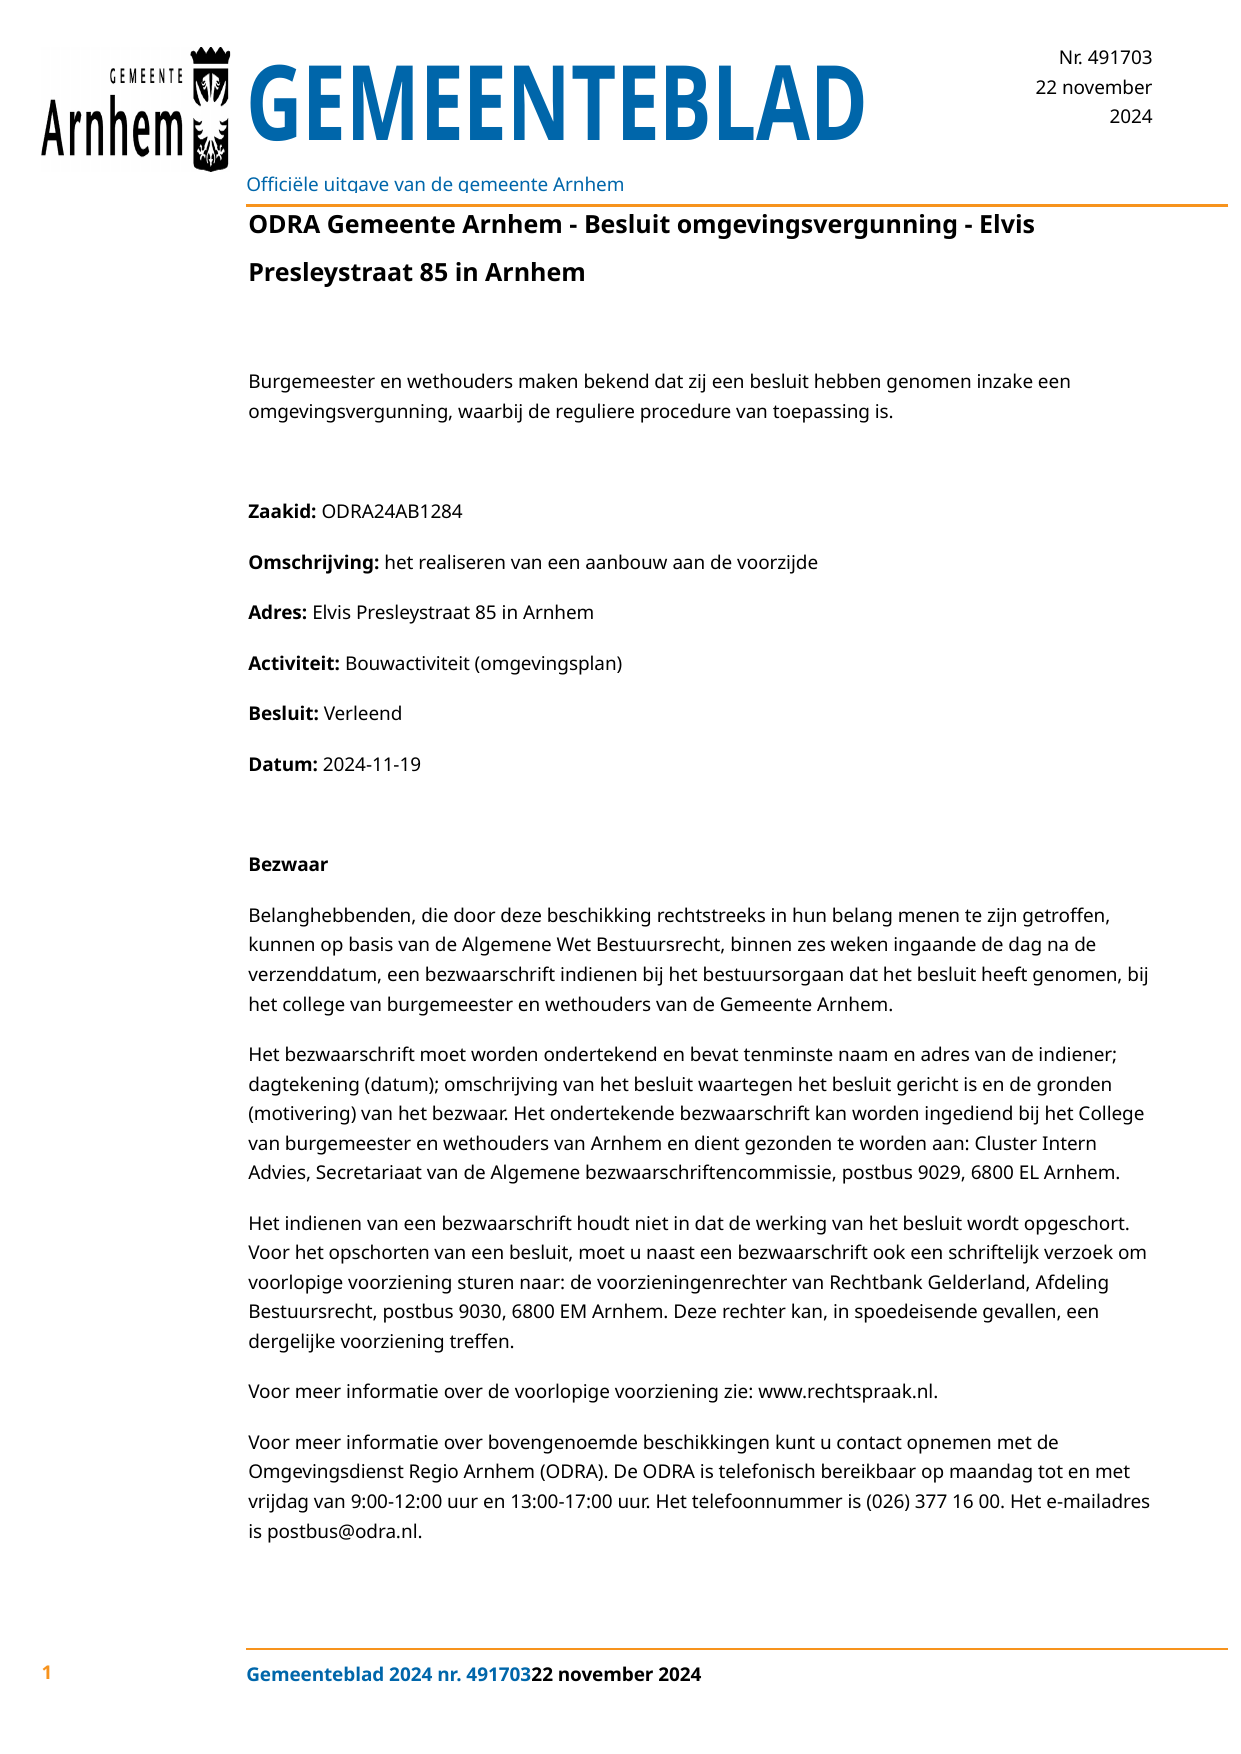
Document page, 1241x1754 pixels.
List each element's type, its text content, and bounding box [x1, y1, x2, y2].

text Datum: 2024-11-19 [248, 751, 1152, 777]
text Voor meer informatie over bovengenoemde beschikkingen kunt u contact opnemen met de Omgevingsdienst Regio Arnhem (ODRA). De ODRA is telefonisch bereikbaar op maandag tot en met vrijdag van 9:00-12:00 uur en 13:00-17:00 uur. Het telefoonnummer is (026) 377 16 00. Het e-mailadres is postbus@odra.nl. [248, 1429, 1152, 1544]
picture [41, 47, 231, 172]
text Omschrijving: het realiseren van een aanbouw aan de voorzijde [248, 549, 1152, 575]
text ODRA Gemeente Arnhem - Besluit omgevingsvergunning - Elvis Presleystraat 85 in Arnhem [248, 207, 1152, 288]
text Burgemeester en wethouders maken bekend dat zij een besluit hebben genomen inzake een omgevingsvergunning, waarbij de reguliere procedure van toepassing is. [248, 368, 1152, 424]
text Bezwaar [248, 852, 1152, 877]
text Activiteit: Bouwactiviteit (omgevingsplan) [248, 650, 1152, 676]
text Het indienen van een bezwaarschrift houdt niet in dat de werking van het besluit wordt opgeschort. Voor het opschorten van een besluit, moet u naast een bezwaarschrift ook een schriftelijk verzoek om voorlopige voorziening sturen naar: de voorzieningenrechter van Rechtbank Gelderland, Afdeling Bestuursrecht, postbus 9030, 6800 EM Arnhem. Deze rechter kan, in spoedeisende gevallen, een dergelijke voorziening treffen. [248, 1210, 1152, 1354]
text Belanghebbenden, die door deze beschikking rechtstreeks in hun belang menen te zijn getroffen, kunnen op basis van de Algemene Wet Bestuursrecht, binnen zes weken ingaande de dag na de verzenddatum, een bezwaarschrift indienen bij het bestuursorgaan dat het besluit heeft genomen, bij het college van burgemeester en wethouders van de Gemeente Arnhem. [248, 902, 1152, 1017]
text Het bezwaarschrift moet worden ondertekend en bevat tenminste naam en adres van de indiener; dagtekening (datum); omschrijving van het besluit waartegen het besluit gericht is en de gronden (motivering) van het bezwaar. Het ondertekende bezwaarschrift kan worden ingediend bij het College van burgemeester en wethouders van Arnhem en dient gezonden te worden aan: Cluster Intern Advies, Secretariaat van de Algemene bezwaarschriftencommissie, postbus 9029, 6800 EL Arnhem. [248, 1041, 1152, 1185]
text Voor meer informatie over de voorlopige voorziening zie: www.rechtspraak.nl. [248, 1379, 1152, 1404]
text Besluit: Verleend [248, 700, 1152, 726]
text Zaakid: ODRA24AB1284 [248, 499, 1152, 524]
text Adres: Elvis Presleystraat 85 in Arnhem [248, 599, 1152, 625]
